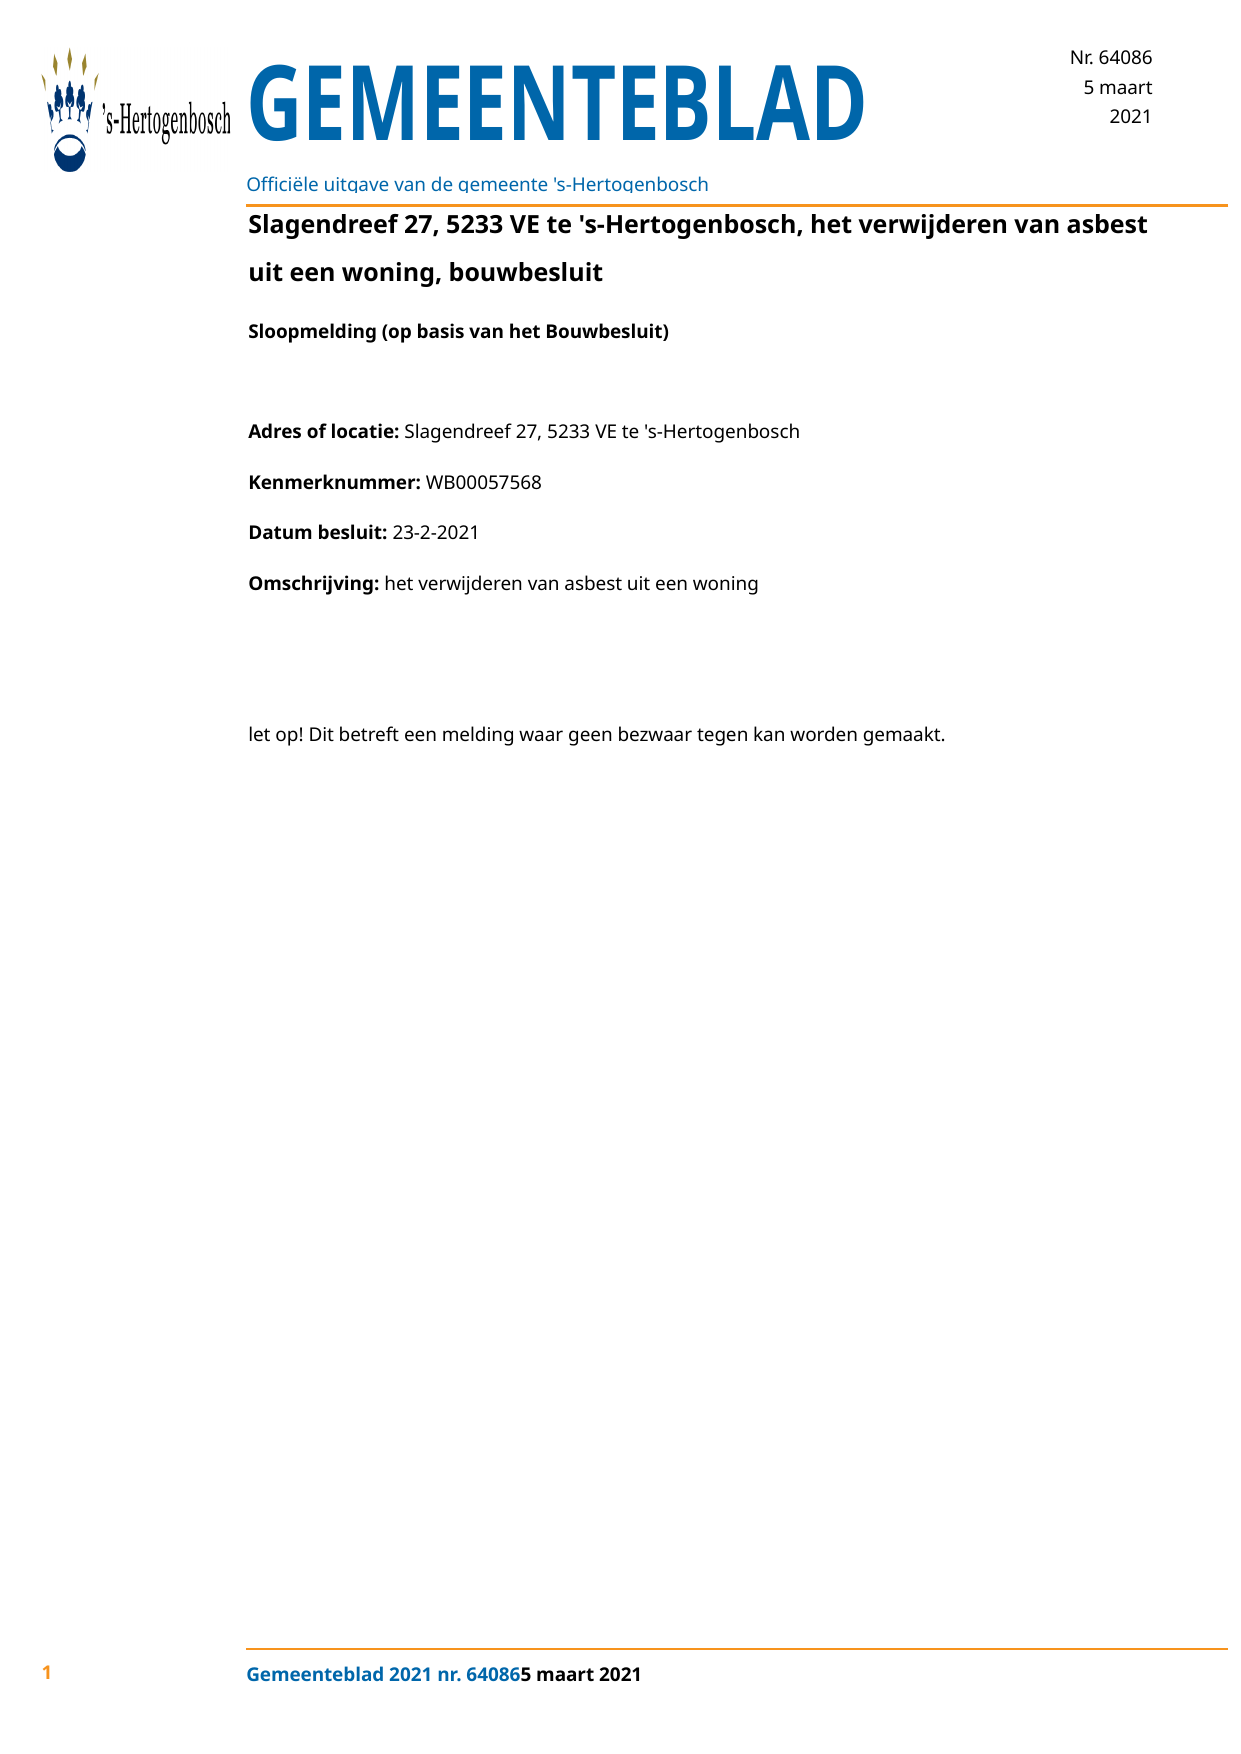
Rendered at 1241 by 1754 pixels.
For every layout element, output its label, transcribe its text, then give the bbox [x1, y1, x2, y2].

text Adres of locatie: Slagendreef 27, 5233 VE te 's-Hertogenbosch [248, 419, 1152, 444]
text Datum besluit: 23-2-2021 [248, 519, 1152, 545]
text Kenmerknummer: WB00057568 [248, 469, 1152, 495]
text Slagendreef 27, 5233 VE te 's-Hertogenbosch, het verwijderen van asbest uit een woning, bouwbesluit [248, 207, 1152, 288]
text let op! Dit betreft een melding waar geen bezwaar tegen kan worden gemaakt. [248, 721, 1152, 747]
text Omschrijving: het verwijderen van asbest uit een woning [248, 570, 1152, 596]
text Sloopmelding (op basis van het Bouwbesluit) [248, 318, 1152, 344]
picture [41, 47, 231, 172]
